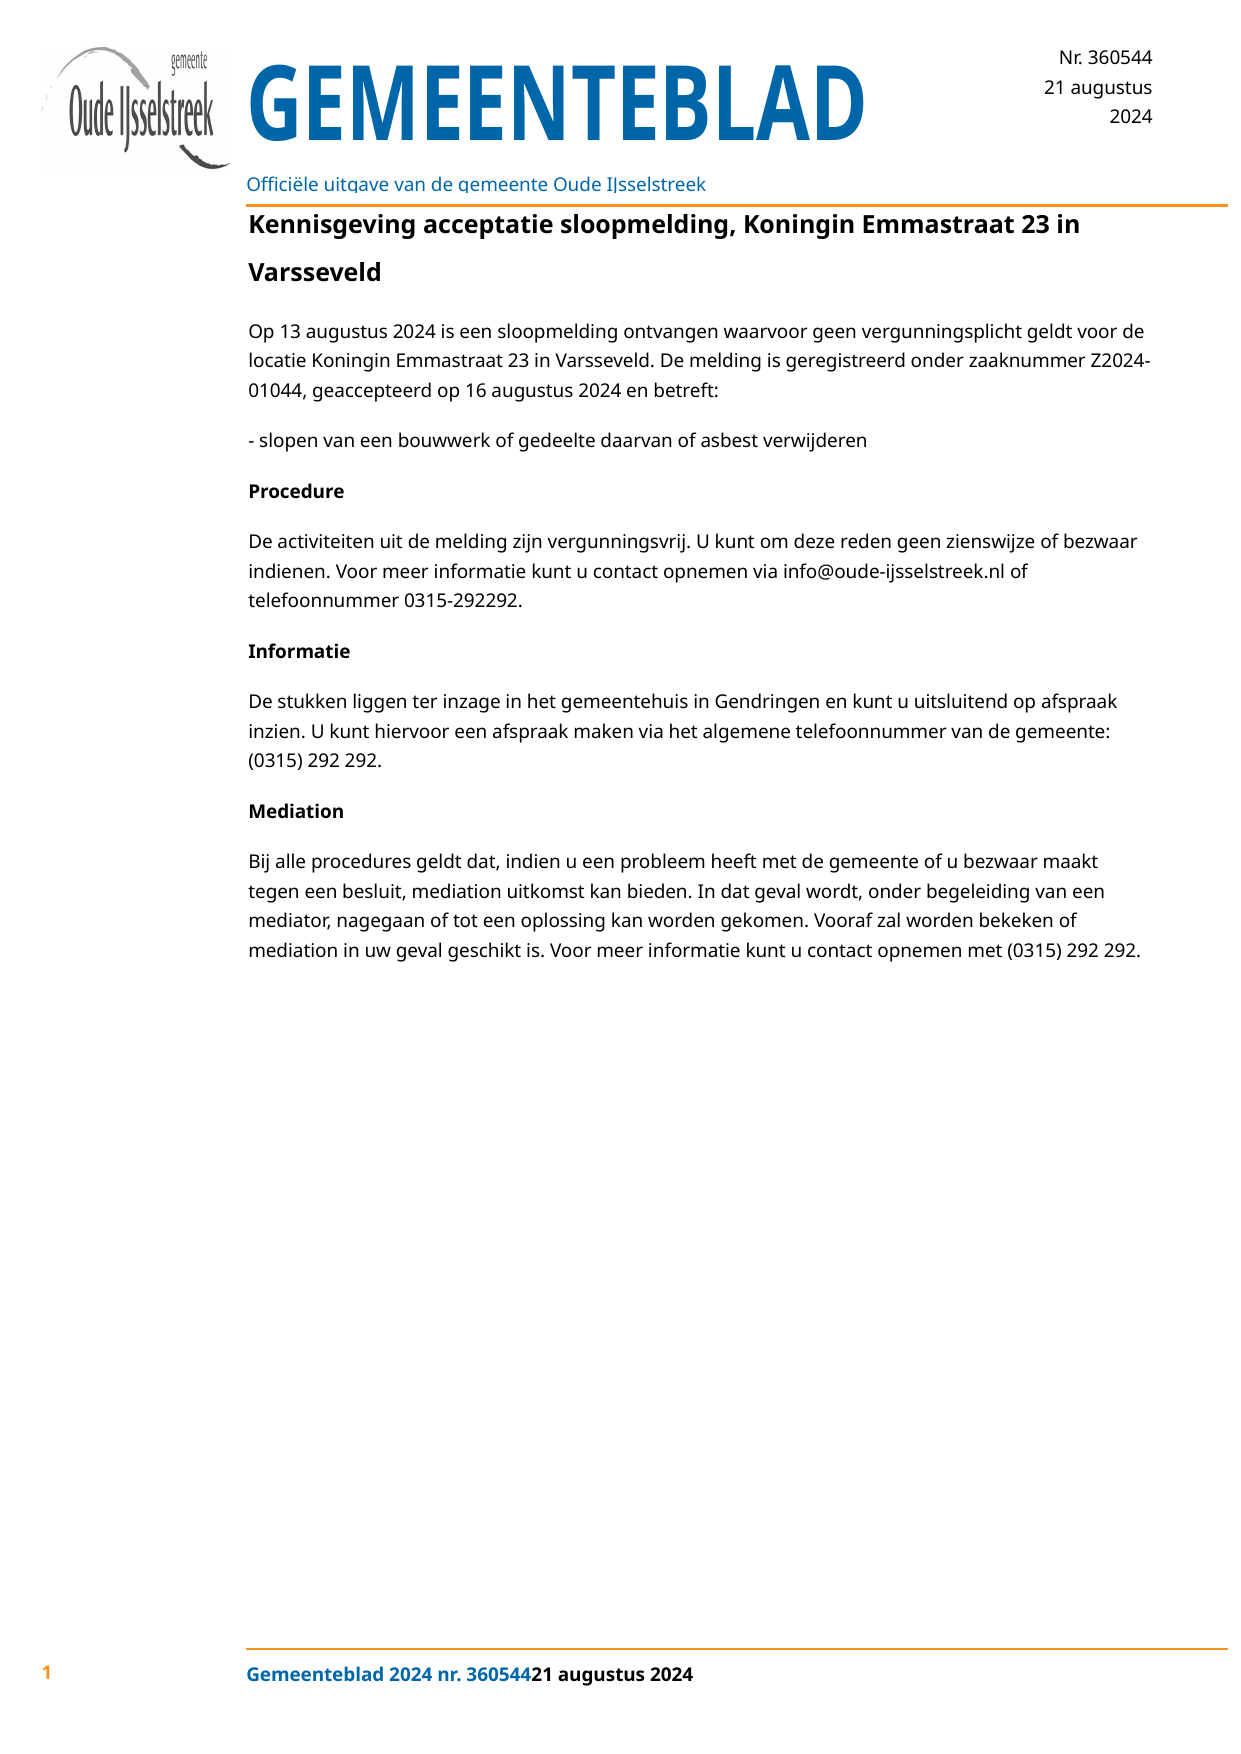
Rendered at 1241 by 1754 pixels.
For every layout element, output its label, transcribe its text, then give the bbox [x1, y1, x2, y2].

text Kennisgeving acceptatie sloopmelding, Koningin Emmastraat 23 in Varsseveld [248, 207, 1152, 288]
text De activiteiten uit de melding zijn vergunningsvrij. U kunt om deze reden geen zienswijze of bezwaar indienen. Voor meer informatie kunt u contact opnemen via info@oude-ijsselstreek.nl of telefoonnummer 0315-292292. [248, 528, 1152, 613]
text Mediation [248, 798, 1152, 824]
text Informatie [248, 638, 1152, 664]
text Op 13 augustus 2024 is een sloopmelding ontvangen waarvoor geen vergunningsplicht geldt voor de locatie Koningin Emmastraat 23 in Varsseveld. De melding is geregistreerd onder zaaknummer Z2024-01044, geaccepteerd op 16 augustus 2024 en betreft: [248, 318, 1152, 403]
text - slopen van een bouwwerk of gedeelte daarvan of asbest verwijderen [248, 427, 1152, 453]
text Procedure [248, 478, 1152, 504]
picture [41, 47, 231, 172]
text De stukken liggen ter inzage in het gemeentehuis in Gendringen en kunt u uitsluitend op afspraak inzien. U kunt hiervoor een afspraak maken via het algemene telefoonnummer van de gemeente: (0315) 292 292. [248, 688, 1152, 773]
text Bij alle procedures geldt dat, indien u een probleem heeft met de gemeente of u bezwaar maakt tegen een besluit, mediation uitkomst kan bieden. In dat geval wordt, onder begeleiding van een mediator, nagegaan of tot een oplossing kan worden gekomen. Vooraf zal worden bekeken of mediation in uw geval geschikt is. Voor meer informatie kunt u contact opnemen met (0315) 292 292. [248, 848, 1152, 963]
